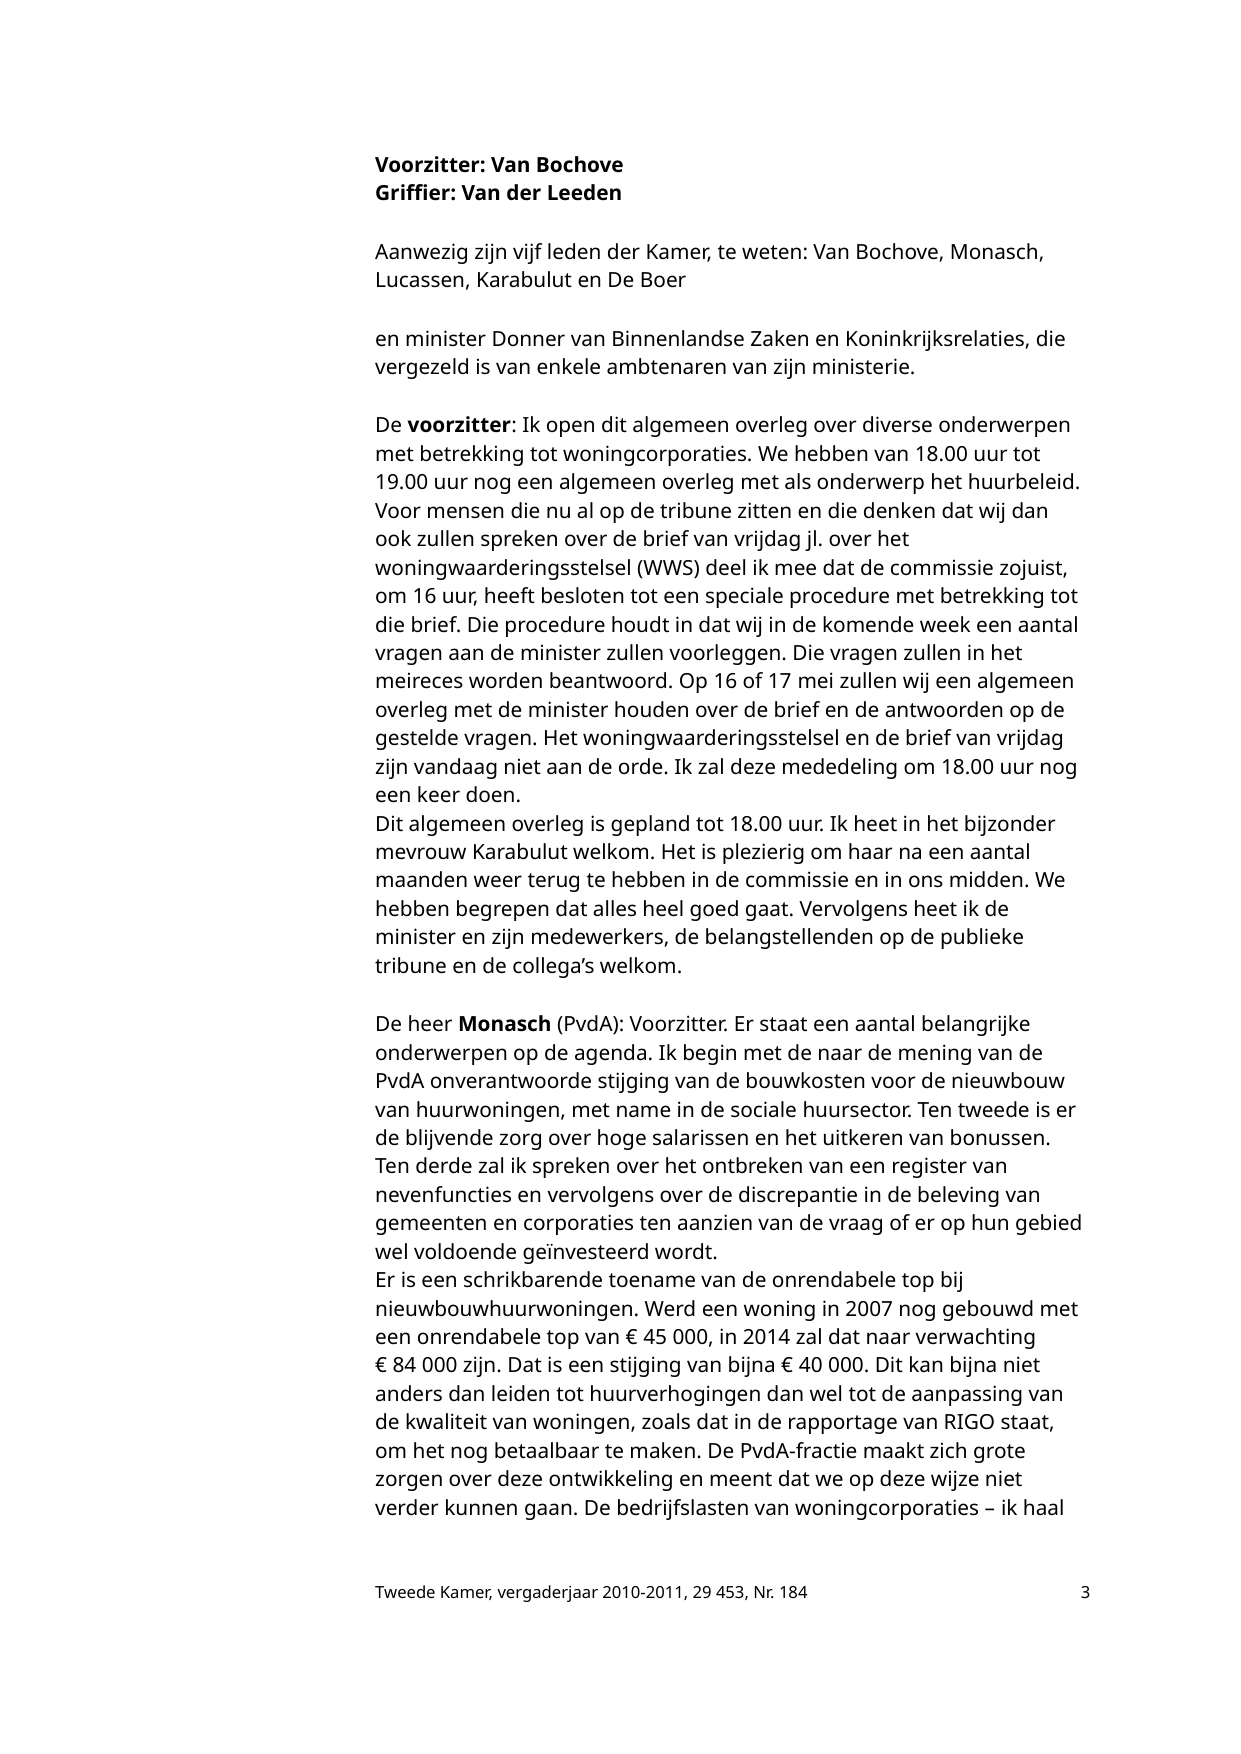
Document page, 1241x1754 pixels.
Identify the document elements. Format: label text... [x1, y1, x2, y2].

text Dit algemeen overleg is gepland tot 18.00 uur. Ik heet in het bijzonder mevrouw Karabulut welkom. Het is plezierig om haar na een aantal maanden weer terug te hebben in de commissie en in ons midden. We hebben begrepen dat alles heel goed gaat. Vervolgens heet ik de minister en zijn medewerkers, de belangstellenden op de publieke tribune en de collega’s welkom. [375, 809, 1090, 979]
text en minister Donner van Binnenlandse Zaken en Koninkrijksrelaties, die vergezeld is van enkele ambtenaren van zijn ministerie. [375, 324, 1090, 381]
text Griffier: Van der Leeden [375, 178, 1090, 207]
text Voorzitter: Van Bochove [375, 150, 1090, 178]
text De voorzitter: Ik open dit algemeen overleg over diverse onderwerpen met betrekking tot woningcorporaties. We hebben van 18.00 uur tot 19.00 uur nog een algemeen overleg met als onderwerp het huurbeleid. Voor mensen die nu al op de tribune zitten en die denken dat wij dan ook zullen spreken over de brief van vrijdag jl. over het woningwaarderingsstelsel (WWS) deel ik mee dat de commissie zojuist, om 16 uur, heeft besloten tot een speciale procedure met betrekking tot die brief. Die procedure houdt in dat wij in de komende week een aantal vragen aan de minister zullen voorleggen. Die vragen zullen in het meireces worden beantwoord. Op 16 of 17 mei zullen wij een algemeen overleg met de minister houden over de brief en de antwoorden op de gestelde vragen. Het woningwaarderingsstelsel en de brief van vrijdag zijn vandaag niet aan de orde. Ik zal deze mededeling om 18.00 uur nog een keer doen. [375, 411, 1090, 809]
text Aanwezig zijn vijf leden der Kamer, te weten: Van Bochove, Monasch, Lucassen, Karabulut en De Boer [375, 237, 1090, 294]
text De heer Monasch (PvdA): Voorzitter. Er staat een aantal belangrijke onderwerpen op de agenda. Ik begin met de naar de mening van de PvdA onverantwoorde stijging van de bouwkosten voor de nieuwbouw van huurwoningen, met name in de sociale huursector. Ten tweede is er de blijvende zorg over hoge salarissen en het uitkeren van bonussen. Ten derde zal ik spreken over het ontbreken van een register van nevenfuncties en vervolgens over de discrepantie in de beleving van gemeenten en corporaties ten aanzien van de vraag of er op hun gebied wel voldoende geïnvesteerd wordt. [375, 1009, 1090, 1265]
text Er is een schrikbarende toename van de onrendabele top bij nieuwbouwhuurwoningen. Werd een woning in 2007 nog gebouwd met een onrendabele top van € 45 000, in 2014 zal dat naar verwachting € 84 000 zijn. Dat is een stijging van bijna € 40 000. Dit kan bijna niet anders dan leiden tot huurverhogingen dan wel tot de aanpassing van de kwaliteit van woningen, zoals dat in de rapportage van RIGO staat, om het nog betaalbaar te maken. De PvdA-fractie maakt zich grote zorgen over deze ontwikkeling en meent dat we op deze wijze niet verder kunnen gaan. De bedrijfslasten van woningcorporaties – ik haal [375, 1265, 1090, 1521]
